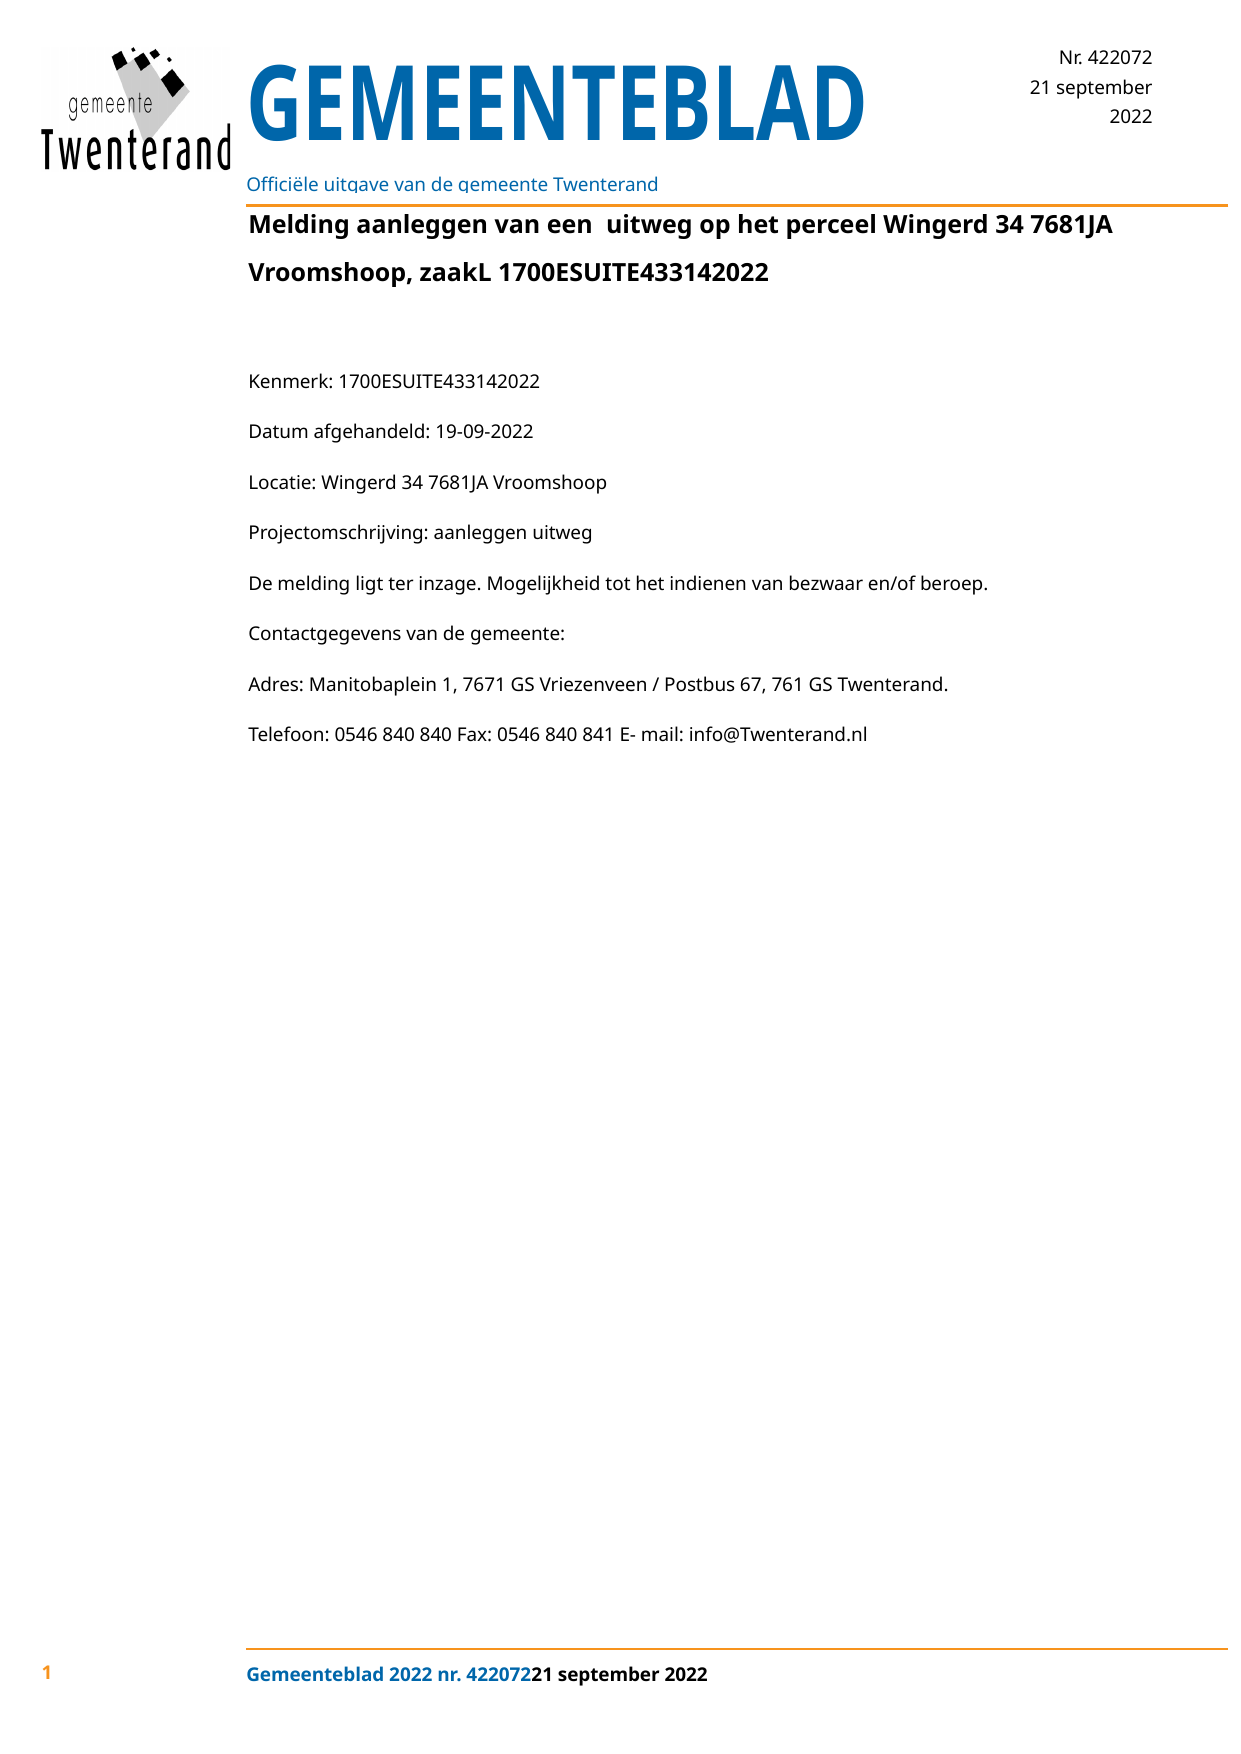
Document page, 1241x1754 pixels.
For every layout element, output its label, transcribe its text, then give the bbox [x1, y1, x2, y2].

picture [41, 47, 231, 172]
text Telefoon: 0546 840 840 Fax: 0546 840 841 E- mail: info@Twenterand.nl [248, 721, 1152, 747]
text Kenmerk: 1700ESUITE433142022 [248, 368, 1152, 394]
text Datum afgehandeld: 19-09-2022 [248, 419, 1152, 444]
text Projectomschrijving: aanleggen uitweg [248, 519, 1152, 545]
text Contactgegevens van de gemeente: [248, 620, 1152, 646]
text Locatie: Wingerd 34 7681JA Vroomshoop [248, 469, 1152, 495]
text Adres: Manitobaplein 1, 7671 GS Vriezenveen / Postbus 67, 761 GS Twenterand. [248, 671, 1152, 697]
text De melding ligt ter inzage. Mogelijkheid tot het indienen van bezwaar en/of beroep. [248, 570, 1152, 596]
text Melding aanleggen van een uitweg op het perceel Wingerd 34 7681JA Vroomshoop, zaakL 1700ESUITE433142022 [248, 207, 1152, 288]
